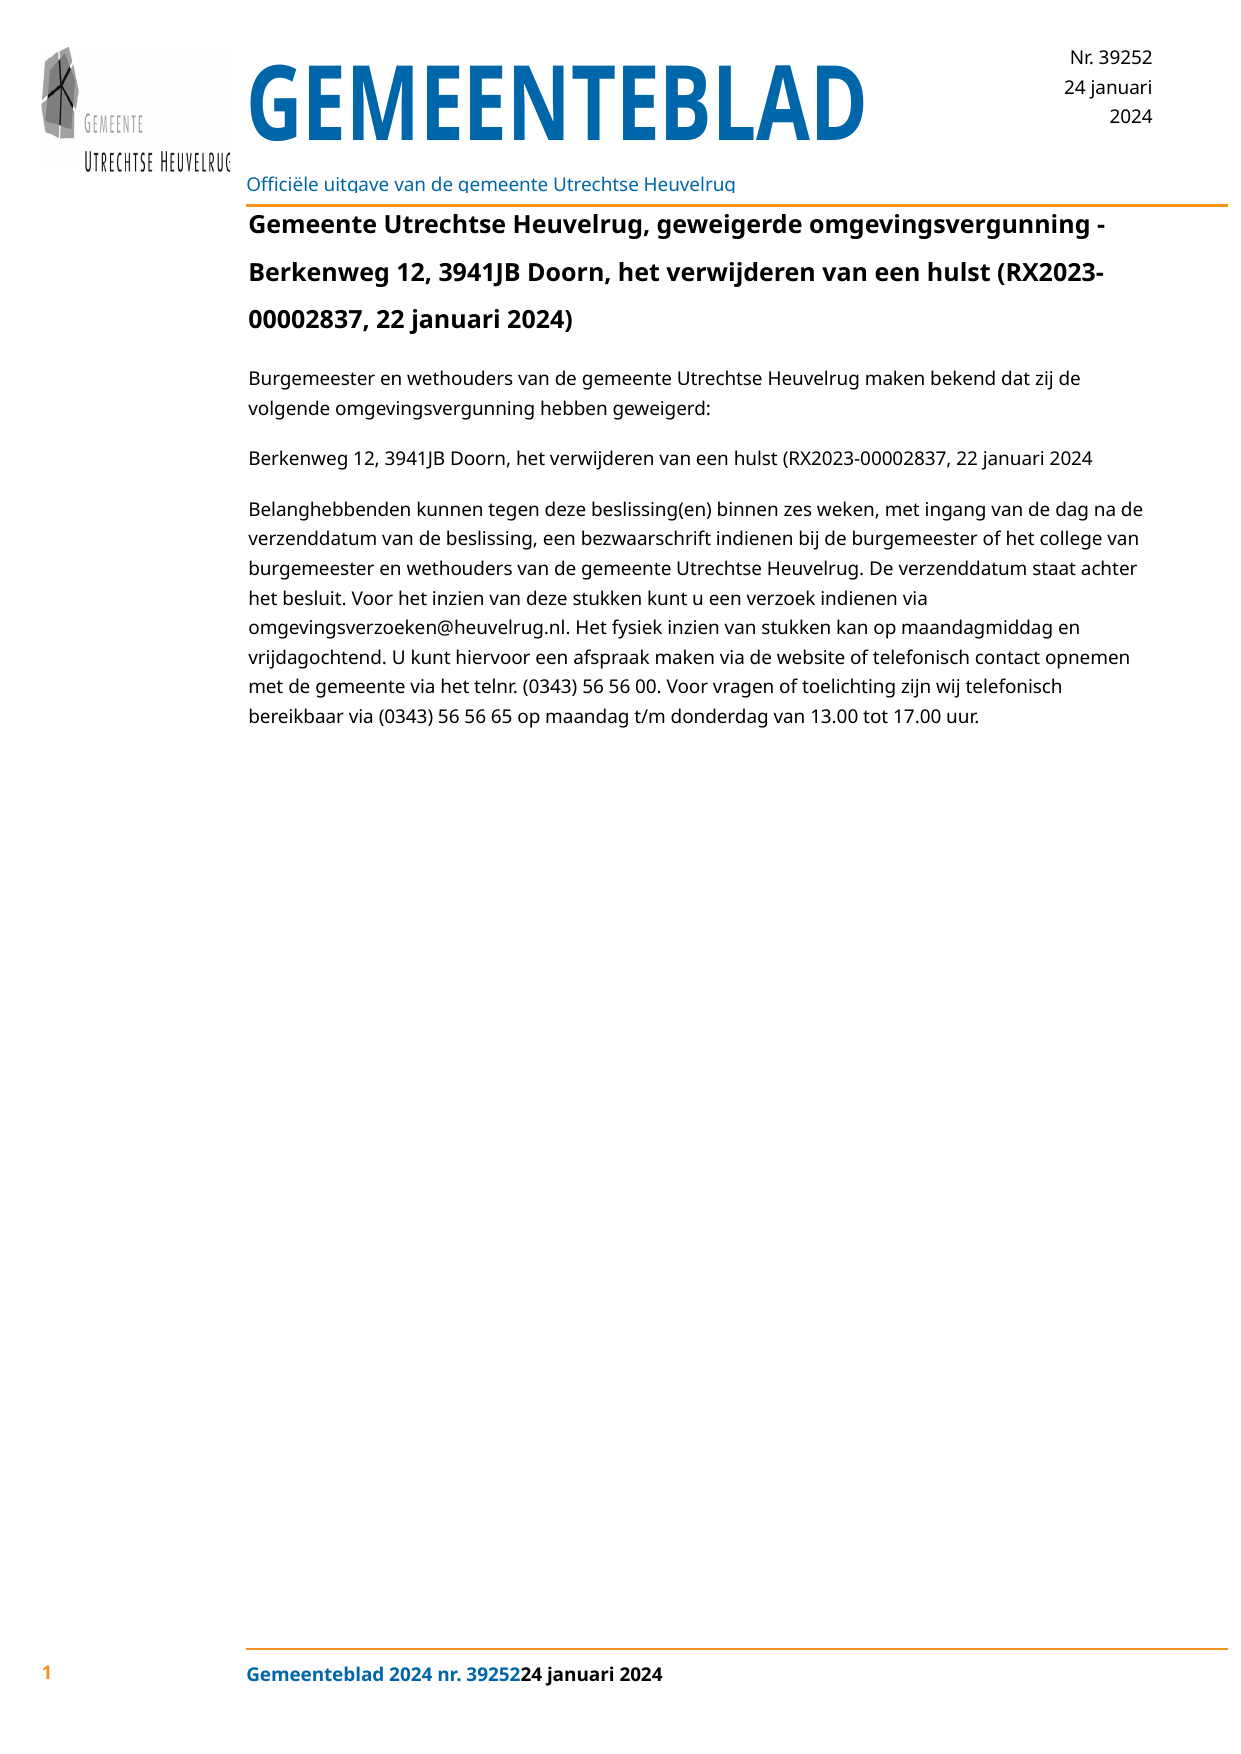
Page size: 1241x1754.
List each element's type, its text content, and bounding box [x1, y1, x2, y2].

text Berkenweg 12, 3941JB Doorn, het verwijderen van een hulst (RX2023-00002837, 22 januari 2024 [248, 446, 1152, 471]
picture [41, 47, 231, 172]
text Gemeente Utrechtse Heuvelrug, geweigerde omgevingsvergunning - Berkenweg 12, 3941JB Doorn, het verwijderen van een hulst (RX2023-00002837, 22 januari 2024) [248, 207, 1152, 336]
text Burgemeester en wethouders van de gemeente Utrechtse Heuvelrug maken bekend dat zij de volgende omgevingsvergunning hebben geweigerd: [248, 366, 1152, 421]
text Belanghebbenden kunnen tegen deze beslissing(en) binnen zes weken, met ingang van de dag na de verzenddatum van de beslissing, een bezwaarschrift indienen bij de burgemeester of het college van burgemeester en wethouders van de gemeente Utrechtse Heuvelrug. De verzenddatum staat achter het besluit. Voor het inzien van deze stukken kunt u een verzoek indienen via omgevingsverzoeken@heuvelrug.nl. Het fysiek inzien van stukken kan op maandagmiddag en vrijdagochtend. U kunt hiervoor een afspraak maken via de website of telefonisch contact opnemen met de gemeente via het telnr. (0343) 56 56 00. Voor vragen of toelichting zijn wij telefonisch bereikbaar via (0343) 56 56 65 op maandag t/m donderdag van 13.00 tot 17.00 uur. [248, 496, 1152, 729]
